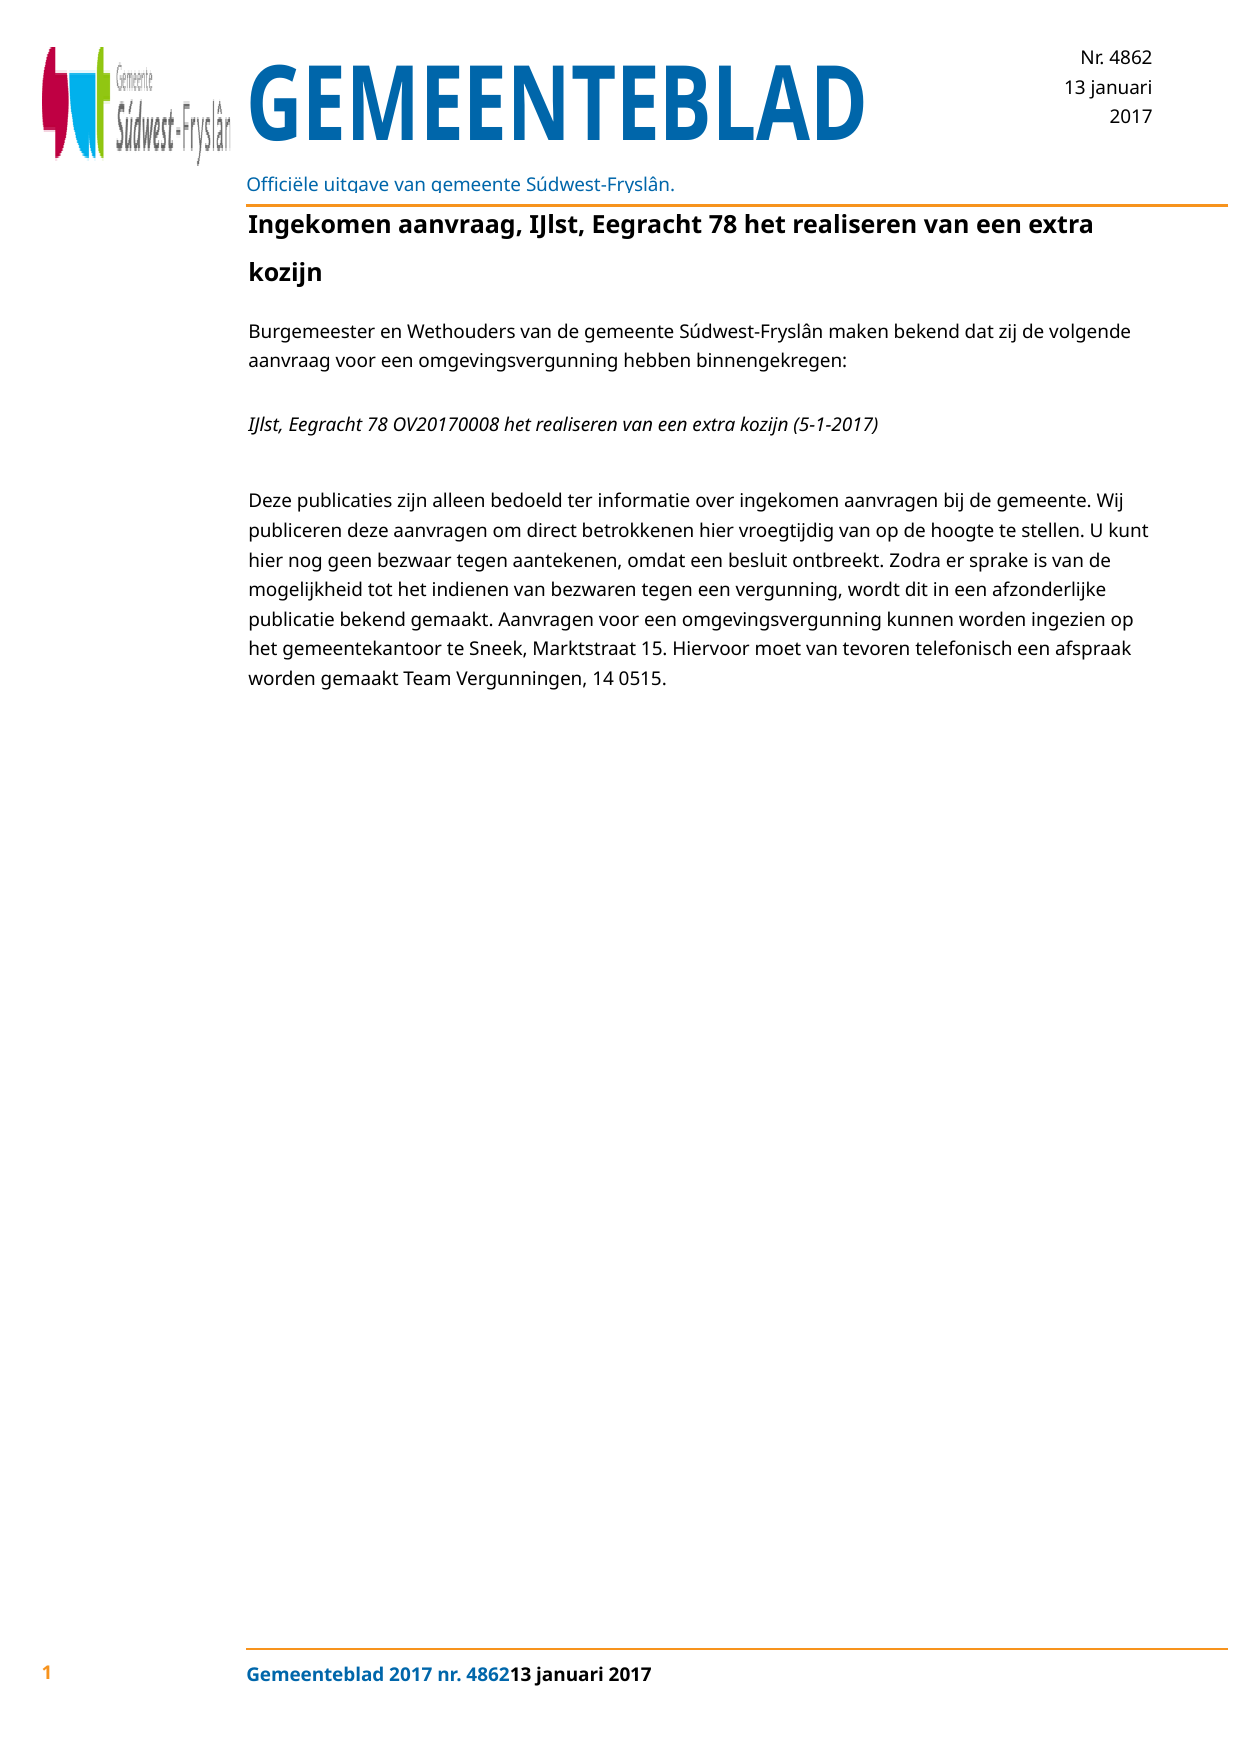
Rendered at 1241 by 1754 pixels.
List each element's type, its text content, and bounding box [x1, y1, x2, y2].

text IJlst, Eegracht 78 OV20170008 het realiseren van een extra kozijn (5-1-2017) [248, 411, 1152, 437]
text Ingekomen aanvraag, IJlst, Eegracht 78 het realiseren van een extra kozijn [248, 207, 1152, 288]
text Burgemeester en Wethouders van de gemeente Súdwest-Fryslân maken bekend dat zij de volgende aanvraag voor een omgevingsvergunning hebben binnengekregen: [248, 318, 1152, 373]
text Deze publicaties zijn alleen bedoeld ter informatie over ingekomen aanvragen bij de gemeente. Wij publiceren deze aanvragen om direct betrokkenen hier vroegtijdig van op de hoogte te stellen. U kunt hier nog geen bezwaar tegen aantekenen, omdat een besluit ontbreekt. Zodra er sprake is van de mogelijkheid tot het indienen van bezwaren tegen een vergunning, wordt dit in een afzonderlijke publicatie bekend gemaakt. Aanvragen voor een omgevingsvergunning kunnen worden ingezien op het gemeentekantoor te Sneek, Marktstraat 15. Hiervoor moet van tevoren telefonisch een afspraak worden gemaakt Team Vergunningen, 14 0515. [248, 488, 1152, 691]
picture [41, 47, 231, 172]
